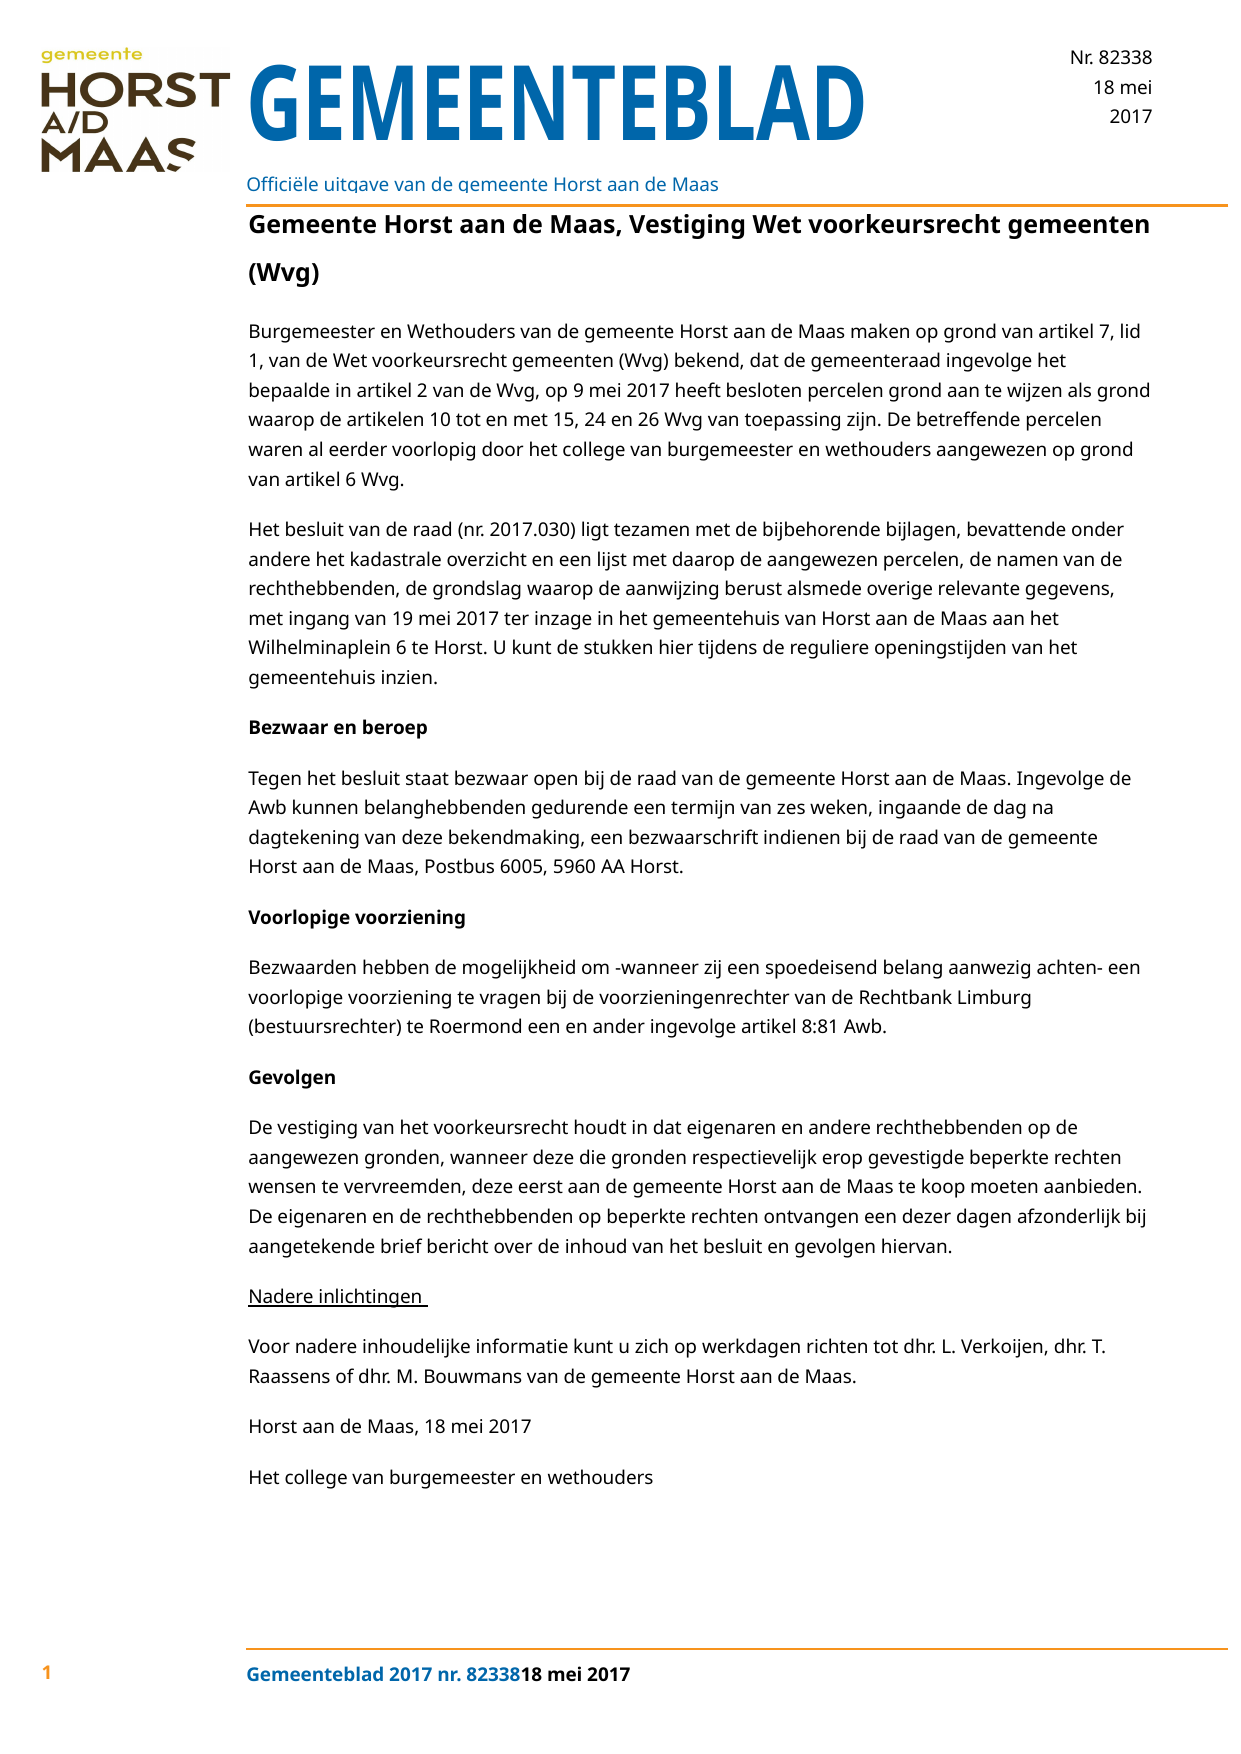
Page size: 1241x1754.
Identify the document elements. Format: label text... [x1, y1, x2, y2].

text Voor nadere inhoudelijke informatie kunt u zich op werkdagen richten tot dhr. L. Verkoijen, dhr. T. Raassens of dhr. M. Bouwmans van de gemeente Horst aan de Maas. [248, 1334, 1152, 1389]
text Gemeente Horst aan de Maas, Vestiging Wet voorkeursrecht gemeenten (Wvg) [248, 207, 1152, 288]
text Horst aan de Maas, 18 mei 2017 [248, 1414, 1152, 1439]
text Voorlopige voorziening [248, 904, 1152, 930]
picture [41, 47, 231, 172]
text Nadere inlichtingen [248, 1283, 1152, 1309]
text Tegen het besluit staat bezwaar open bij de raad van de gemeente Horst aan de Maas. Ingevolge de Awb kunnen belanghebbenden gedurende een termijn van zes weken, ingaande de dag na dagtekening van deze bekendmaking, een bezwaarschrift indienen bij de raad van de gemeente Horst aan de Maas, Postbus 6005, 5960 AA Horst. [248, 765, 1152, 879]
text Bezwaarden hebben de mogelijkheid om -wanneer zij een spoedeisend belang aanwezig achten- een voorlopige voorziening te vragen bij de voorzieningenrechter van de Rechtbank Limburg (bestuursrechter) te Roermond een en ander ingevolge artikel 8:81 Awb. [248, 954, 1152, 1039]
text De vestiging van het voorkeursrecht houdt in dat eigenaren en andere rechthebbenden op de aangewezen gronden, wanneer deze die gronden respectievelijk erop gevestigde beperkte rechten wensen te vervreemden, deze eerst aan de gemeente Horst aan de Maas te koop moeten aanbieden. De eigenaren en de rechthebbenden op beperkte rechten ontvangen een dezer dagen afzonderlijk bij aangetekende brief bericht over de inhoud van het besluit en gevolgen hiervan. [248, 1114, 1152, 1259]
text Bezwaar en beroep [248, 714, 1152, 740]
text Burgemeester en Wethouders van de gemeente Horst aan de Maas maken op grond van artikel 7, lid 1, van de Wet voorkeursrecht gemeenten (Wvg) bekend, dat de gemeenteraad ingevolge het bepaalde in artikel 2 van de Wvg, op 9 mei 2017 heeft besloten percelen grond aan te wijzen als grond waarop de artikelen 10 tot en met 15, 24 en 26 Wvg van toepassing zijn. De betreffende percelen waren al eerder voorlopig door het college van burgemeester en wethouders aangewezen op grond van artikel 6 Wvg. [248, 318, 1152, 492]
text Het besluit van de raad (nr. 2017.030) ligt tezamen met de bijbehorende bijlagen, bevattende onder andere het kadastrale overzicht en een lijst met daarop de aangewezen percelen, de namen van de rechthebbenden, de grondslag waarop de aanwijzing berust alsmede overige relevante gegevens, met ingang van 19 mei 2017 ter inzage in het gemeentehuis van Horst aan de Maas aan het Wilhelminaplein 6 te Horst. U kunt de stukken hier tijdens de reguliere openingstijden van het gemeentehuis inzien. [248, 516, 1152, 690]
text Gevolgen [248, 1064, 1152, 1090]
text Het college van burgemeester en wethouders [248, 1464, 1152, 1490]
